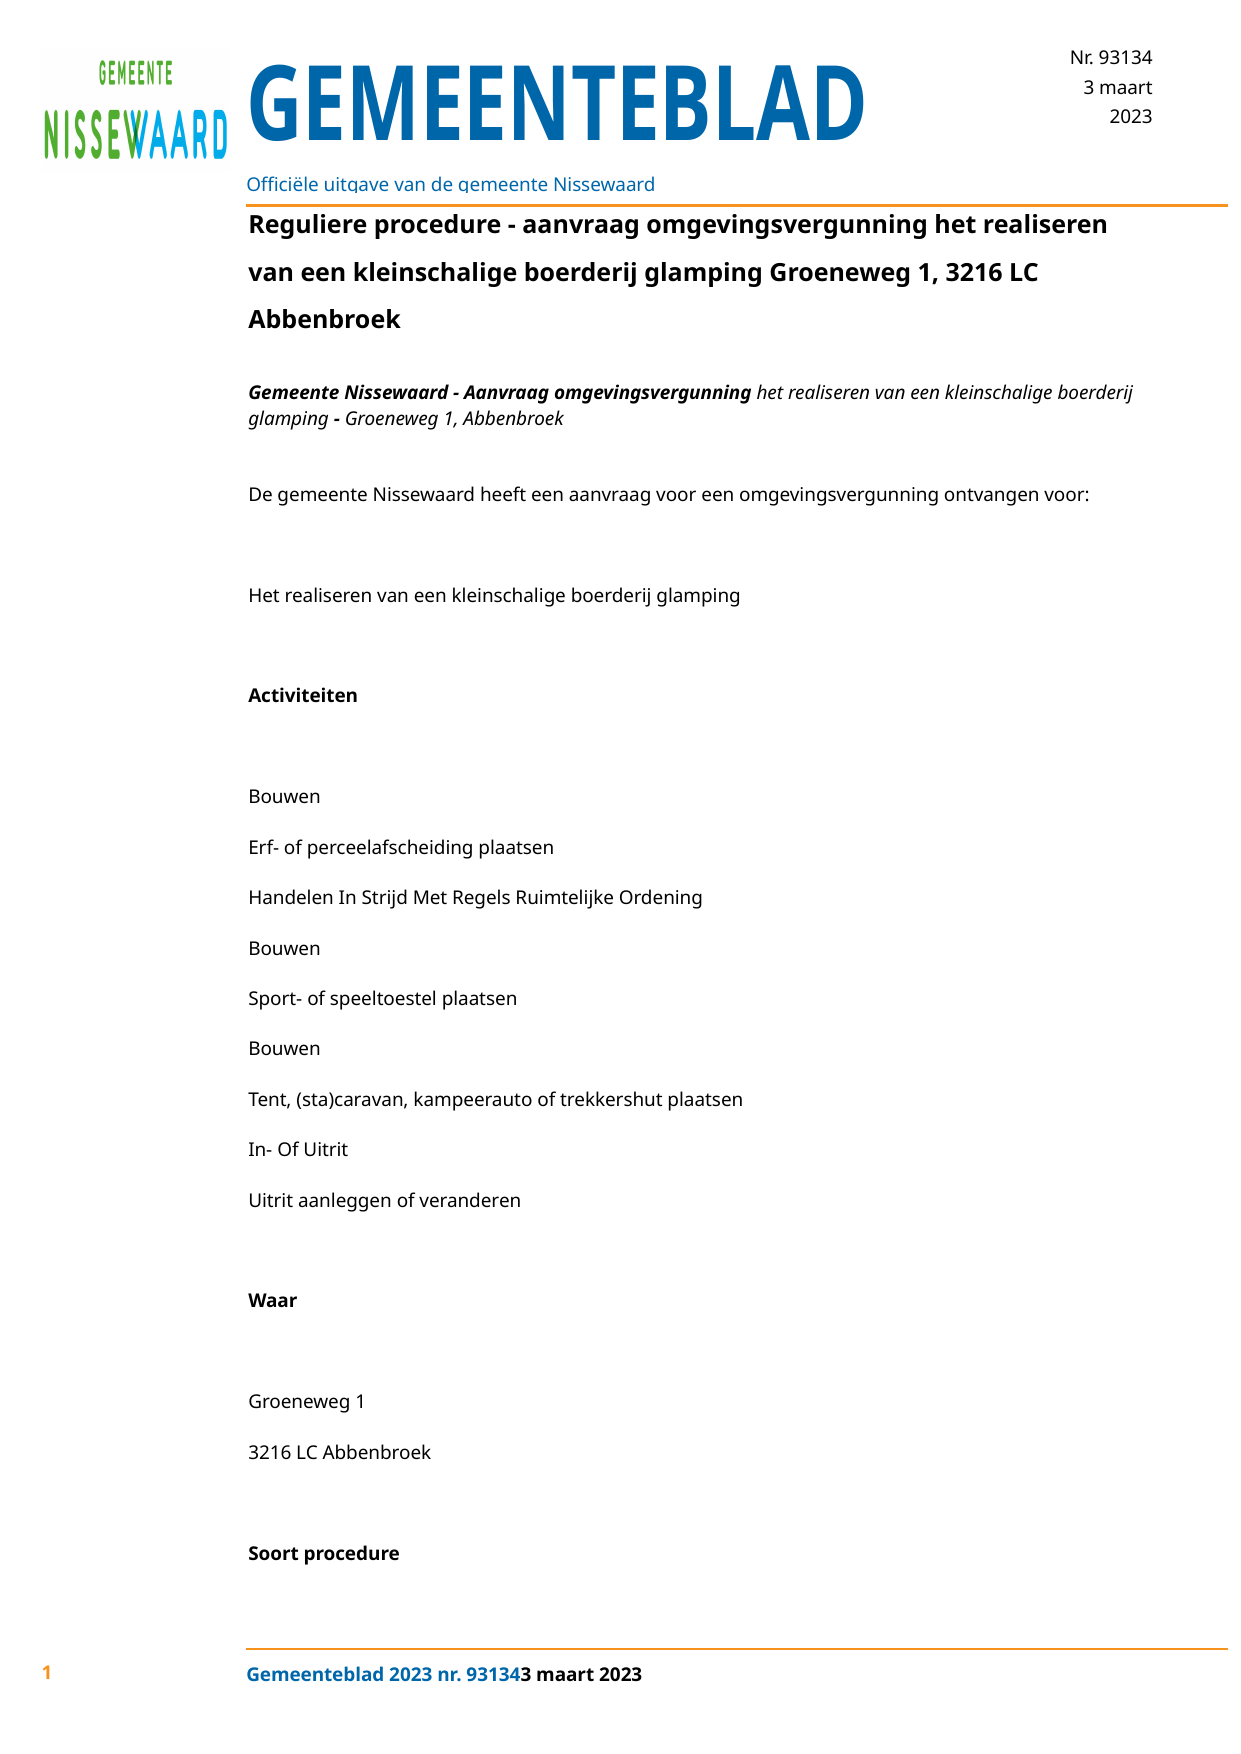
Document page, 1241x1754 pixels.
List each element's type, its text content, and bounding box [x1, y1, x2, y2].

text Bouwen [248, 783, 1152, 809]
text Bouwen [248, 1036, 1152, 1061]
text Gemeente Nissewaard - Aanvraag omgevingsvergunning het realiseren van een kleinschalige boerderij glamping - Groeneweg 1, Abbenbroek [248, 379, 1152, 431]
text Erf- of perceelafscheiding plaatsen [248, 834, 1152, 859]
text Soort procedure [248, 1540, 1152, 1565]
picture [41, 47, 231, 172]
text In- Of Uitrit [248, 1136, 1152, 1162]
text Sport- of speeltoestel plaatsen [248, 985, 1152, 1011]
text Bouwen [248, 935, 1152, 960]
text Tent, (sta)caravan, kampeerauto of trekkershut plaatsen [248, 1086, 1152, 1112]
text Handelen In Strijd Met Regels Ruimtelijke Ordening [248, 884, 1152, 910]
text De gemeente Nissewaard heeft een aanvraag voor een omgevingsvergunning ontvangen voor: [248, 481, 1152, 507]
text Waar [248, 1288, 1152, 1313]
text 3216 LC Abbenbroek [248, 1439, 1152, 1464]
text Groeneweg 1 [248, 1388, 1152, 1414]
text Het realiseren van een kleinschalige boerderij glamping [248, 582, 1152, 607]
text Uitrit aanleggen of veranderen [248, 1187, 1152, 1212]
text Activiteiten [248, 683, 1152, 708]
text Reguliere procedure - aanvraag omgevingsvergunning het realiseren van een kleinschalige boerderij glamping Groeneweg 1, 3216 LC Abbenbroek [248, 207, 1152, 336]
